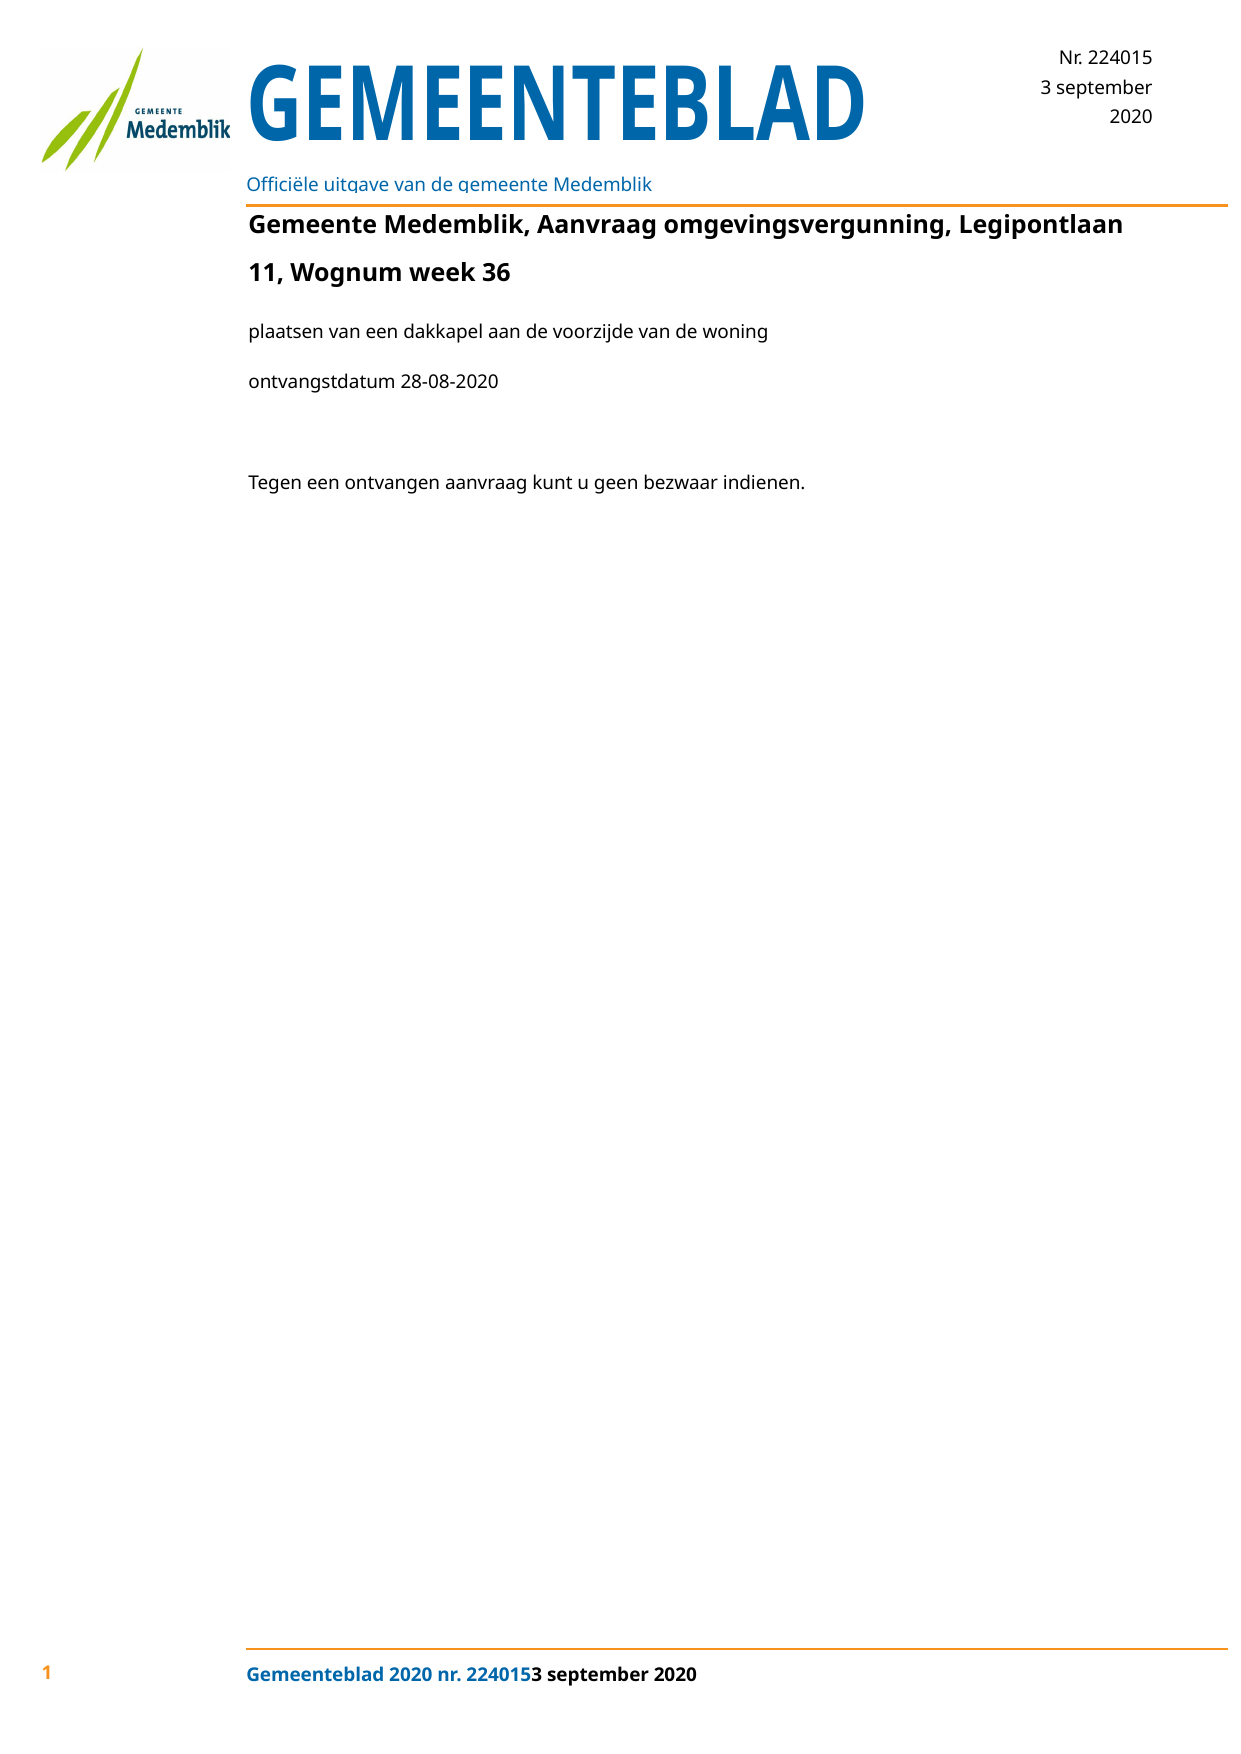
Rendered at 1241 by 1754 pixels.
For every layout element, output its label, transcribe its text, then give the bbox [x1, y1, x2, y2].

picture [41, 47, 231, 172]
text plaatsen van een dakkapel aan de voorzijde van de woning [248, 318, 1152, 344]
text Gemeente Medemblik, Aanvraag omgevingsvergunning, Legipontlaan 11, Wognum week 36 [248, 207, 1152, 288]
text ontvangstdatum 28-08-2020 [248, 368, 1152, 394]
text Tegen een ontvangen aanvraag kunt u geen bezwaar indienen. [248, 469, 1152, 495]
